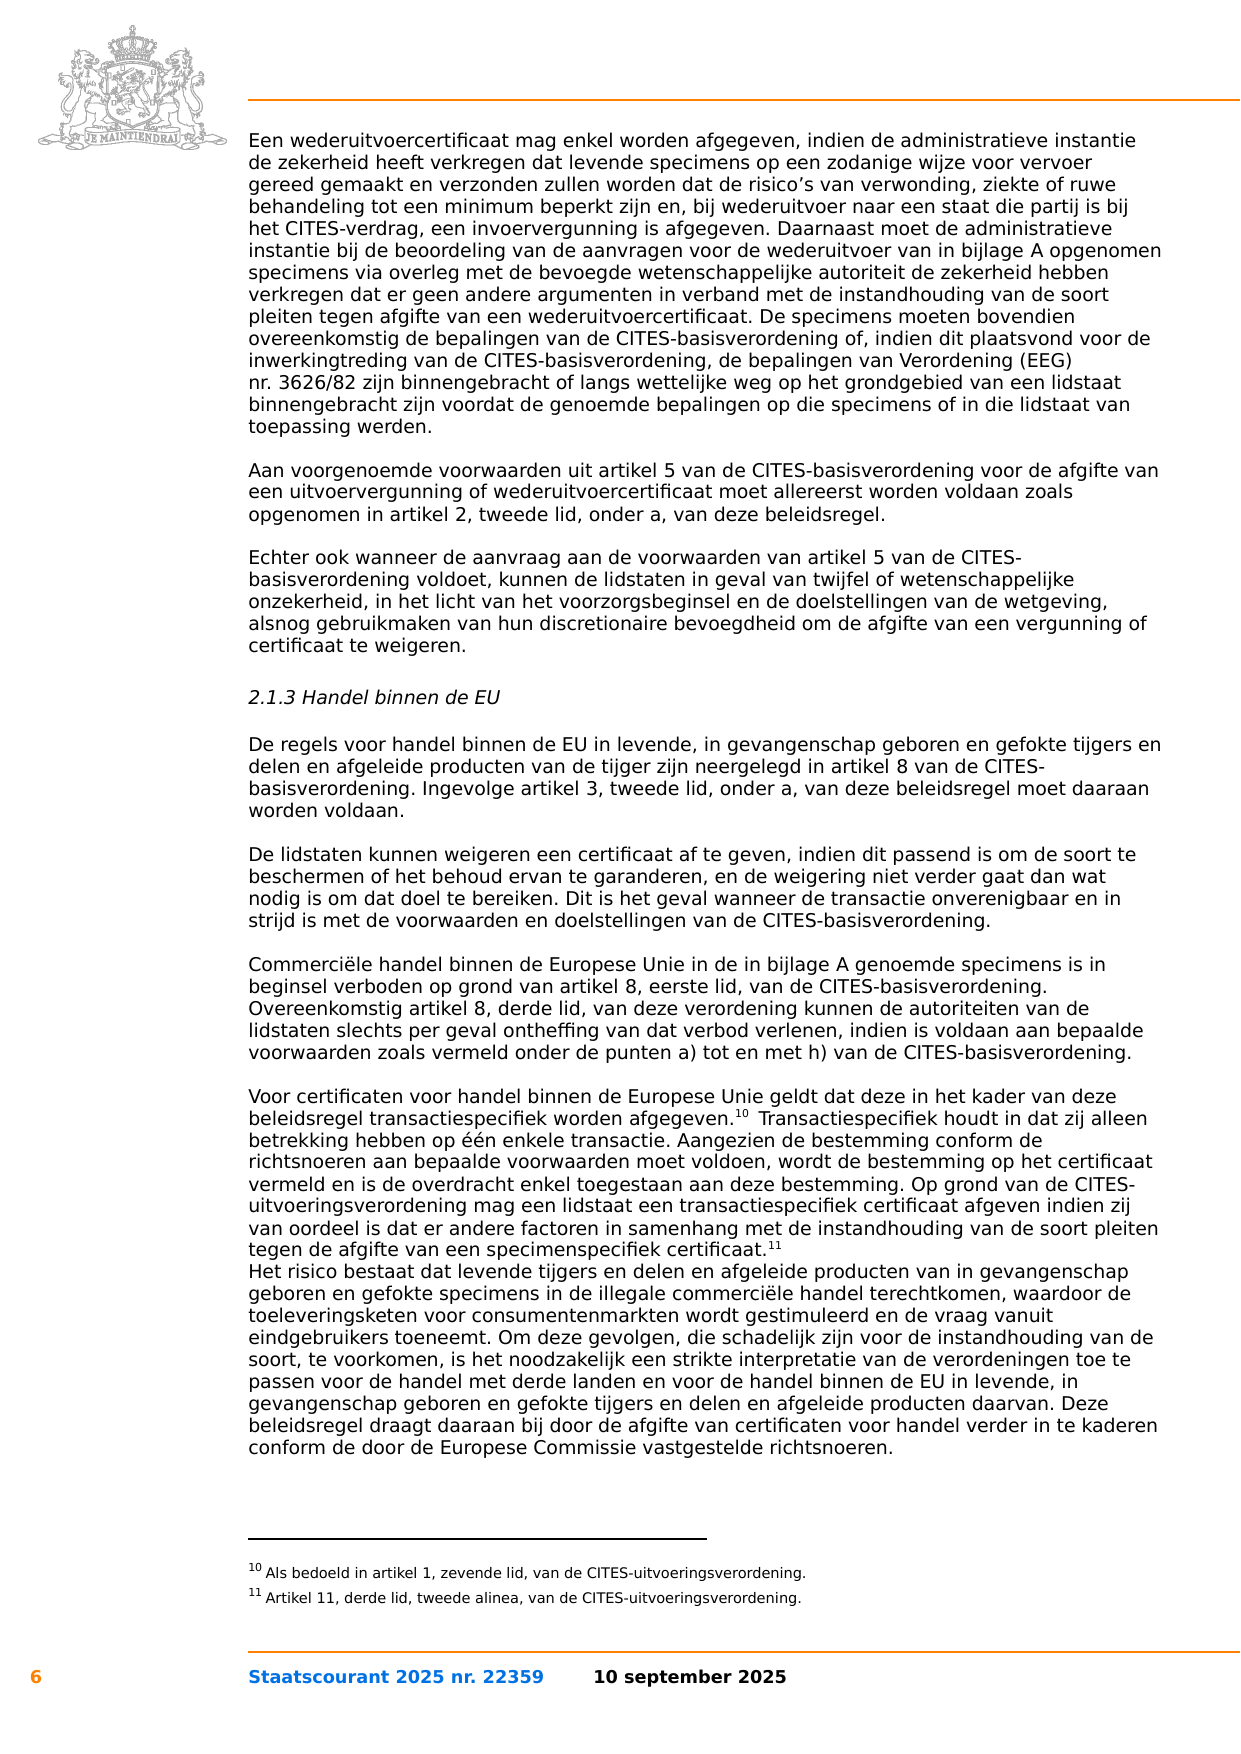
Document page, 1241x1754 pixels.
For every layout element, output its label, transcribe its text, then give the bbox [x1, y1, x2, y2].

text Artikel 11, derde lid, tweede alinea, van de CITES-uitvoeringsverordening. [248, 1586, 1163, 1608]
text De regels voor handel binnen de EU in levende, in gevangenschap geboren en gefokte tijgers en delen en afgeleide producten van de tijger zijn neergelegd in artikel 8 van de CITES-basisverordening. Ingevolge artikel 3, tweede lid, onder a, van deze beleidsregel moet daaraan worden voldaan. [248, 734, 1163, 822]
text Echter ook wanneer de aanvraag aan de voorwaarden van artikel 5 van de CITES-basisverordening voldoet, kunnen de lidstaten in geval van twijfel of wetenschappelijke onzekerheid, in het licht van het voorzorgsbeginsel en de doelstellingen van de wetgeving, alsnog gebruikmaken van hun discretionaire bevoegdheid om de afgifte van een vergunning of certificaat te weigeren. [248, 547, 1163, 657]
text Het risico bestaat dat levende tijgers en delen en afgeleide producten van in gevangenschap geboren en gefokte specimens in de illegale commerciële handel terechtkomen, waardoor de toeleveringsketen voor consumentenmarkten wordt gestimuleerd en de vraag vanuit eindgebruikers toeneemt. Om deze gevolgen, die schadelijk zijn voor de instandhouding van de soort, te voorkomen, is het noodzakelijk een strikte interpretatie van de verordeningen toe te passen voor de handel met derde landen en voor de handel binnen de EU in levende, in gevangenschap geboren en gefokte tijgers en delen en afgeleide producten daarvan. Deze beleidsregel draagt daaraan bij door de afgifte van certificaten voor handel verder in te kaderen conform de door de Europese Commissie vastgestelde richtsnoeren. [248, 1261, 1163, 1459]
text Commerciële handel binnen de Europese Unie in de in bijlage A genoemde specimens is in beginsel verboden op grond van artikel 8, eerste lid, van de CITES-basisverordening. Overeenkomstig artikel 8, derde lid, van deze verordening kunnen de autoriteiten van de lidstaten slechts per geval ontheffing van dat verbod verlenen, indien is voldaan aan bepaalde voorwaarden zoals vermeld onder de punten a) tot en met h) van de CITES-basisverordening. [248, 954, 1163, 1064]
picture [38, 25, 227, 150]
subtitle 2.1.3 Handel binnen de EU [248, 687, 1163, 709]
text Als bedoeld in artikel 1, zevende lid, van de CITES-uitvoeringsverordening. [248, 1561, 1163, 1583]
text De lidstaten kunnen weigeren een certificaat af te geven, indien dit passend is om de soort te beschermen of het behoud ervan te garanderen, en de weigering niet verder gaat dan wat nodig is om dat doel te bereiken. Dit is het geval wanneer de transactie onverenigbaar en in strijd is met de voorwaarden en doelstellingen van de CITES-basisverordening. [248, 844, 1163, 932]
text Voor certificaten voor handel binnen de Europese Unie geldt dat deze in het kader van deze beleidsregel transactiespecifiek worden afgegeven. Transactiespecifiek houdt in dat zij alleen betrekking hebben op één enkele transactie. Aangezien de bestemming conform de richtsnoeren aan bepaalde voorwaarden moet voldoen, wordt de bestemming op het certificaat vermeld en is de overdracht enkel toegestaan aan deze bestemming. Op grond van de CITES-uitvoeringsverordening mag een lidstaat een transactiespecifiek certificaat afgeven indien zij van oordeel is dat er andere factoren in samenhang met de instandhouding van de soort pleiten tegen de afgifte van een specimenspecifiek certificaat. [248, 1086, 1163, 1261]
text Een wederuitvoercertificaat mag enkel worden afgegeven, indien de administratieve instantie de zekerheid heeft verkregen dat levende specimens op een zodanige wijze voor vervoer gereed gemaakt en verzonden zullen worden dat de risico’s van verwonding, ziekte of ruwe behandeling tot een minimum beperkt zijn en, bij wederuitvoer naar een staat die partij is bij het CITES-verdrag, een invoervergunning is afgegeven. Daarnaast moet de administratieve instantie bij de beoordeling van de aanvragen voor de wederuitvoer van in bijlage A opgenomen specimens via overleg met de bevoegde wetenschappelijke autoriteit de zekerheid hebben verkregen dat er geen andere argumenten in verband met de instandhouding van de soort pleiten tegen afgifte van een wederuitvoercertificaat. De specimens moeten bovendien overeenkomstig de bepalingen van de CITES-basisverordening of, indien dit plaatsvond voor de inwerkingtreding van de CITES-basisverordening, de bepalingen van Verordening (EEG) nr. 3626/82 zijn binnengebracht of langs wettelijke weg op het grondgebied van een lidstaat binnengebracht zijn voordat de genoemde bepalingen op die specimens of in die lidstaat van toepassing werden. [248, 130, 1163, 438]
text Aan voorgenoemde voorwaarden uit artikel 5 van de CITES-basisverordening voor de afgifte van een uitvoervergunning of wederuitvoercertificaat moet allereerst worden voldaan zoals opgenomen in artikel 2, tweede lid, onder a, van deze beleidsregel. [248, 459, 1163, 525]
